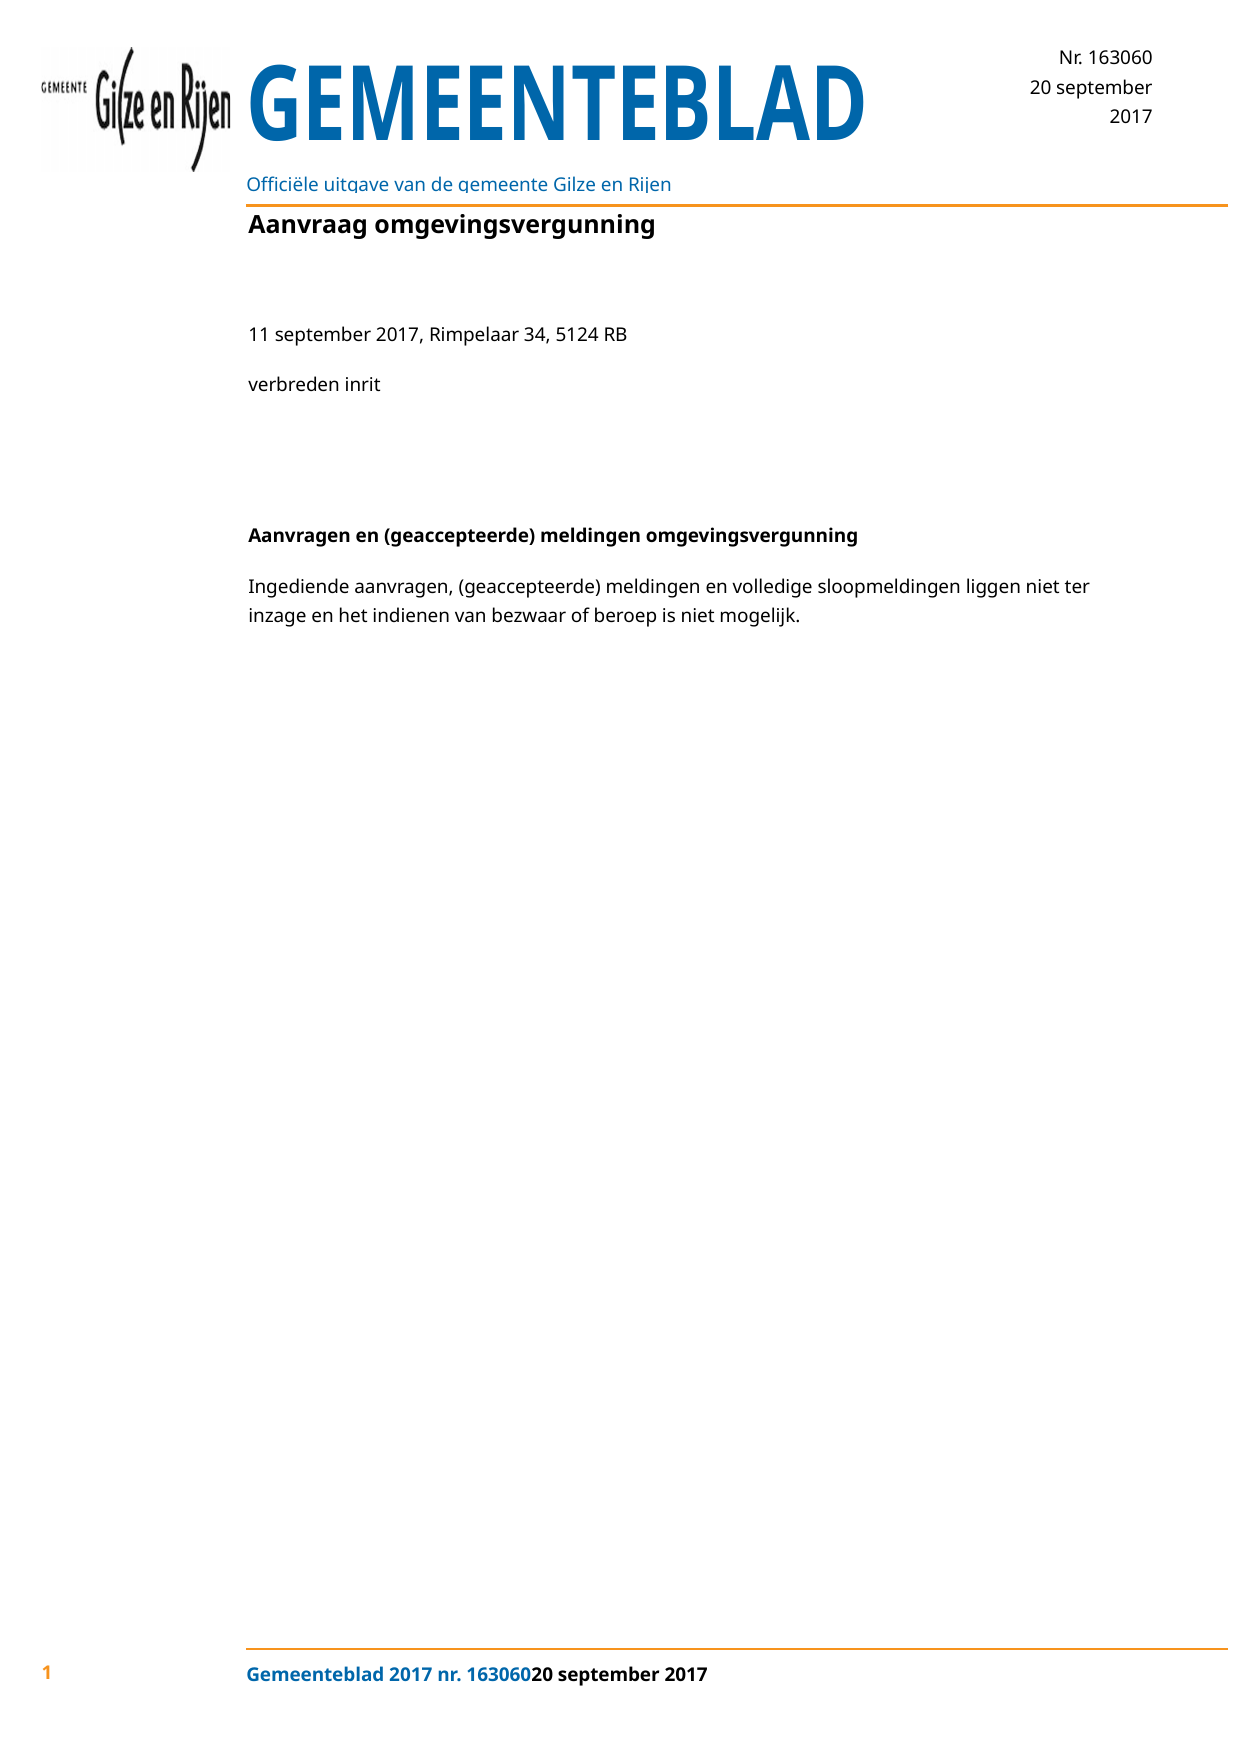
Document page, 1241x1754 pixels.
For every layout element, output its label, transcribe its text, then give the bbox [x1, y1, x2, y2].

text Aanvragen en (geaccepteerde) meldingen omgevingsvergunning [248, 522, 1152, 548]
text 11 september 2017, Rimpelaar 34, 5124 RB [248, 321, 1152, 346]
text Ingediende aanvragen, (geaccepteerde) meldingen en volledige sloopmeldingen liggen niet ter inzage en het indienen van bezwaar of beroep is niet mogelijk. [248, 573, 1152, 628]
text Aanvraag omgevingsvergunning [248, 207, 1152, 241]
text verbreden inrit [248, 371, 1152, 397]
picture [41, 47, 231, 172]
